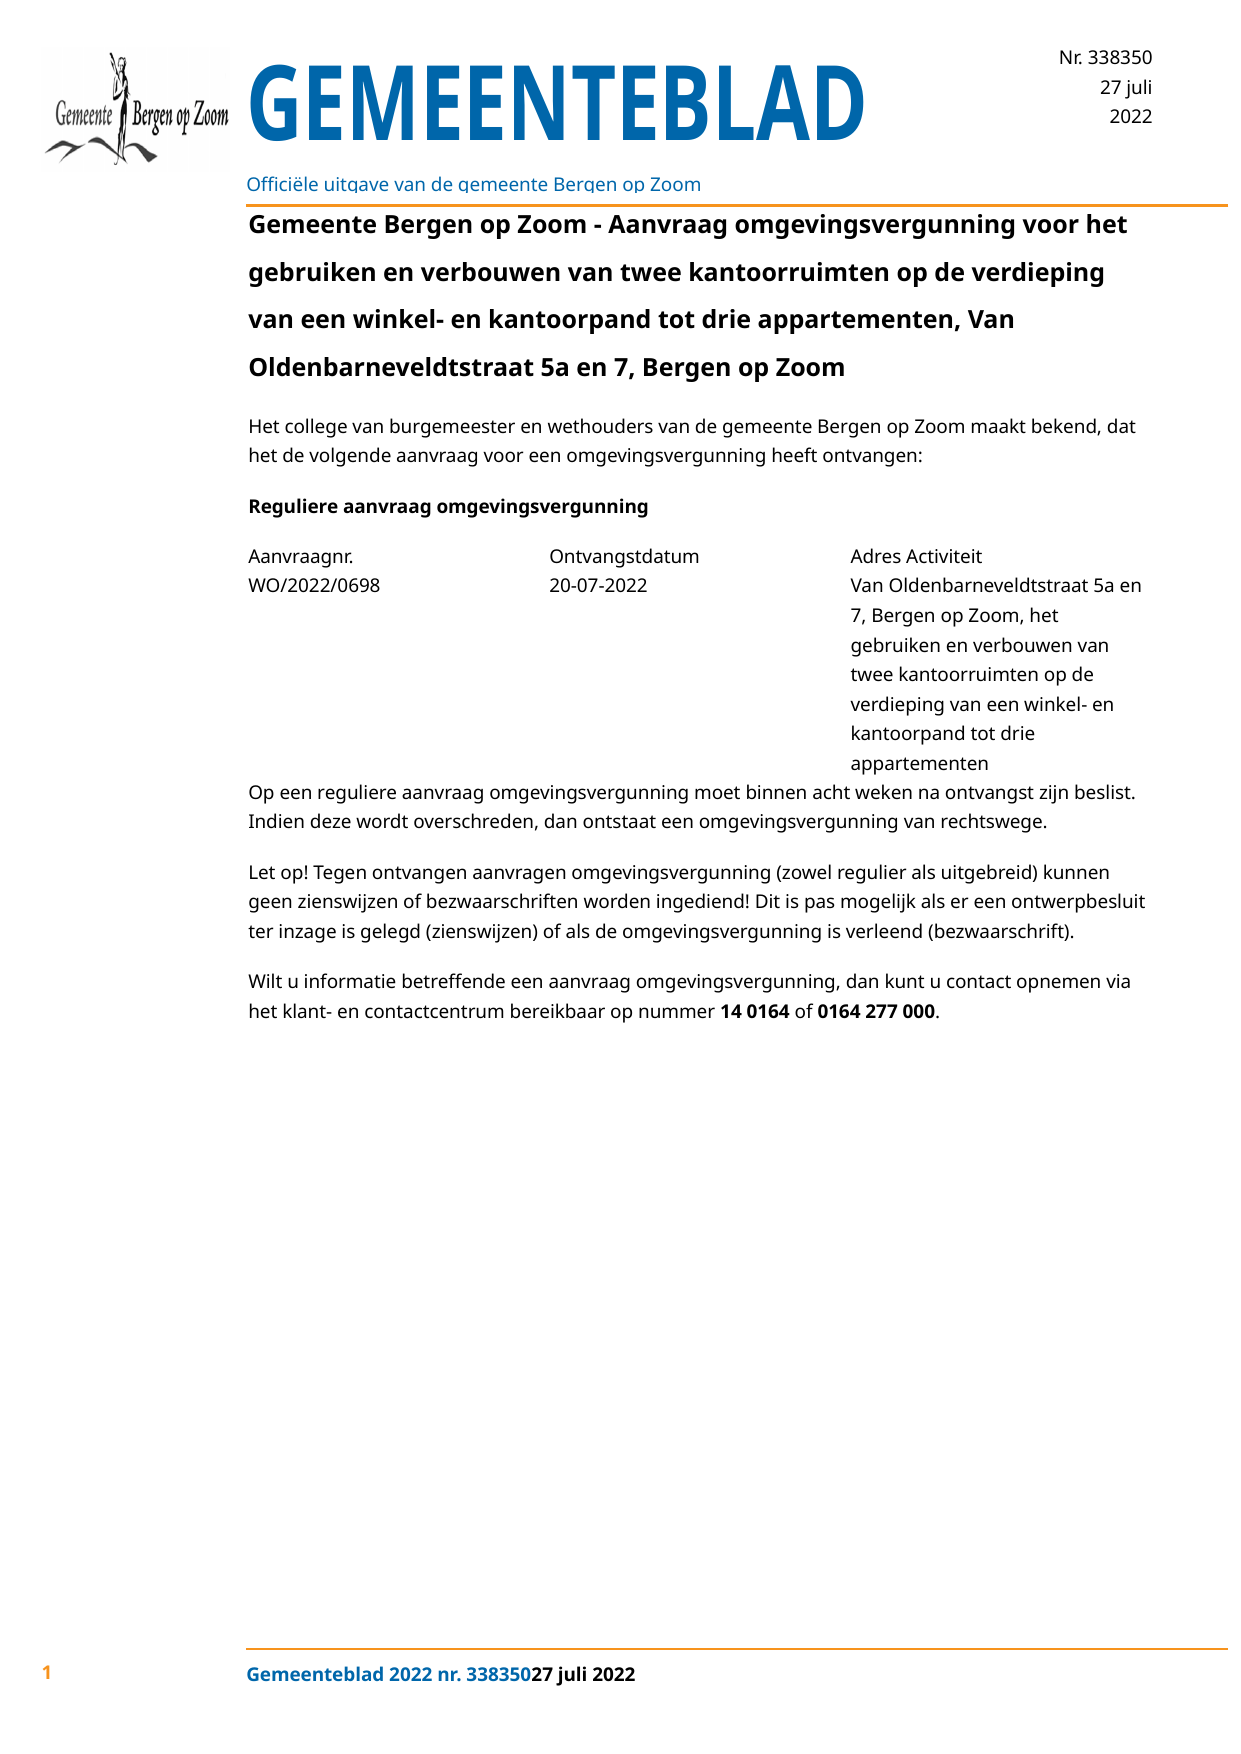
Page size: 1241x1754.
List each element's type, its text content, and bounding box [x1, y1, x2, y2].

text Let op! Tegen ontvangen aanvragen omgevingsvergunning (zowel regulier als uitgebreid) kunnen geen zienswijzen of bezwaarschriften worden ingediend! Dit is pas mogelijk als er een ontwerpbesluit ter inzage is gelegd (zienswijzen) of als de omgevingsvergunning is verleend (bezwaarschrift). [248, 859, 1152, 944]
text Het college van burgemeester en wethouders van de gemeente Bergen op Zoom maakt bekend, dat het de volgende aanvraag voor een omgevingsvergunning heeft ontvangen: [248, 413, 1152, 468]
text Gemeente Bergen op Zoom - Aanvraag omgevingsvergunning voor het gebruiken en verbouwen van twee kantoorruimten op de verdieping van een winkel- en kantoorpand tot drie appartementen, Van Oldenbarneveldtstraat 5a en 7, Bergen op Zoom [248, 207, 1152, 384]
text Wilt u informatie betreffende een aanvraag omgevingsvergunning, dan kunt u contact opnemen via het klant- en contactcentrum bereikbaar op nummer 14 0164 of 0164 277 000. [248, 969, 1152, 1024]
text Reguliere aanvraag omgevingsvergunning [248, 493, 1152, 519]
table_header Ontvangstdatum [549, 544, 850, 569]
table_header Adres Activiteit [850, 544, 1152, 569]
table_header WO/2022/0698 [248, 573, 549, 776]
table_header 20-07-2022 [549, 573, 850, 776]
picture [41, 47, 231, 172]
table_header Van Oldenbarneveldtstraat 5a en 7, Bergen op Zoom, het gebruiken en verbouwen van twee kantoorruimten op de verdieping van een winkel- en kantoorpand tot drie appartementen [850, 573, 1152, 776]
text Op een reguliere aanvraag omgevingsvergunning moet binnen acht weken na ontvangst zijn beslist. Indien deze wordt overschreden, dan ontstaat een omgevingsvergunning van rechtswege. [248, 779, 1152, 834]
table_header Aanvraagnr. [248, 544, 549, 569]
